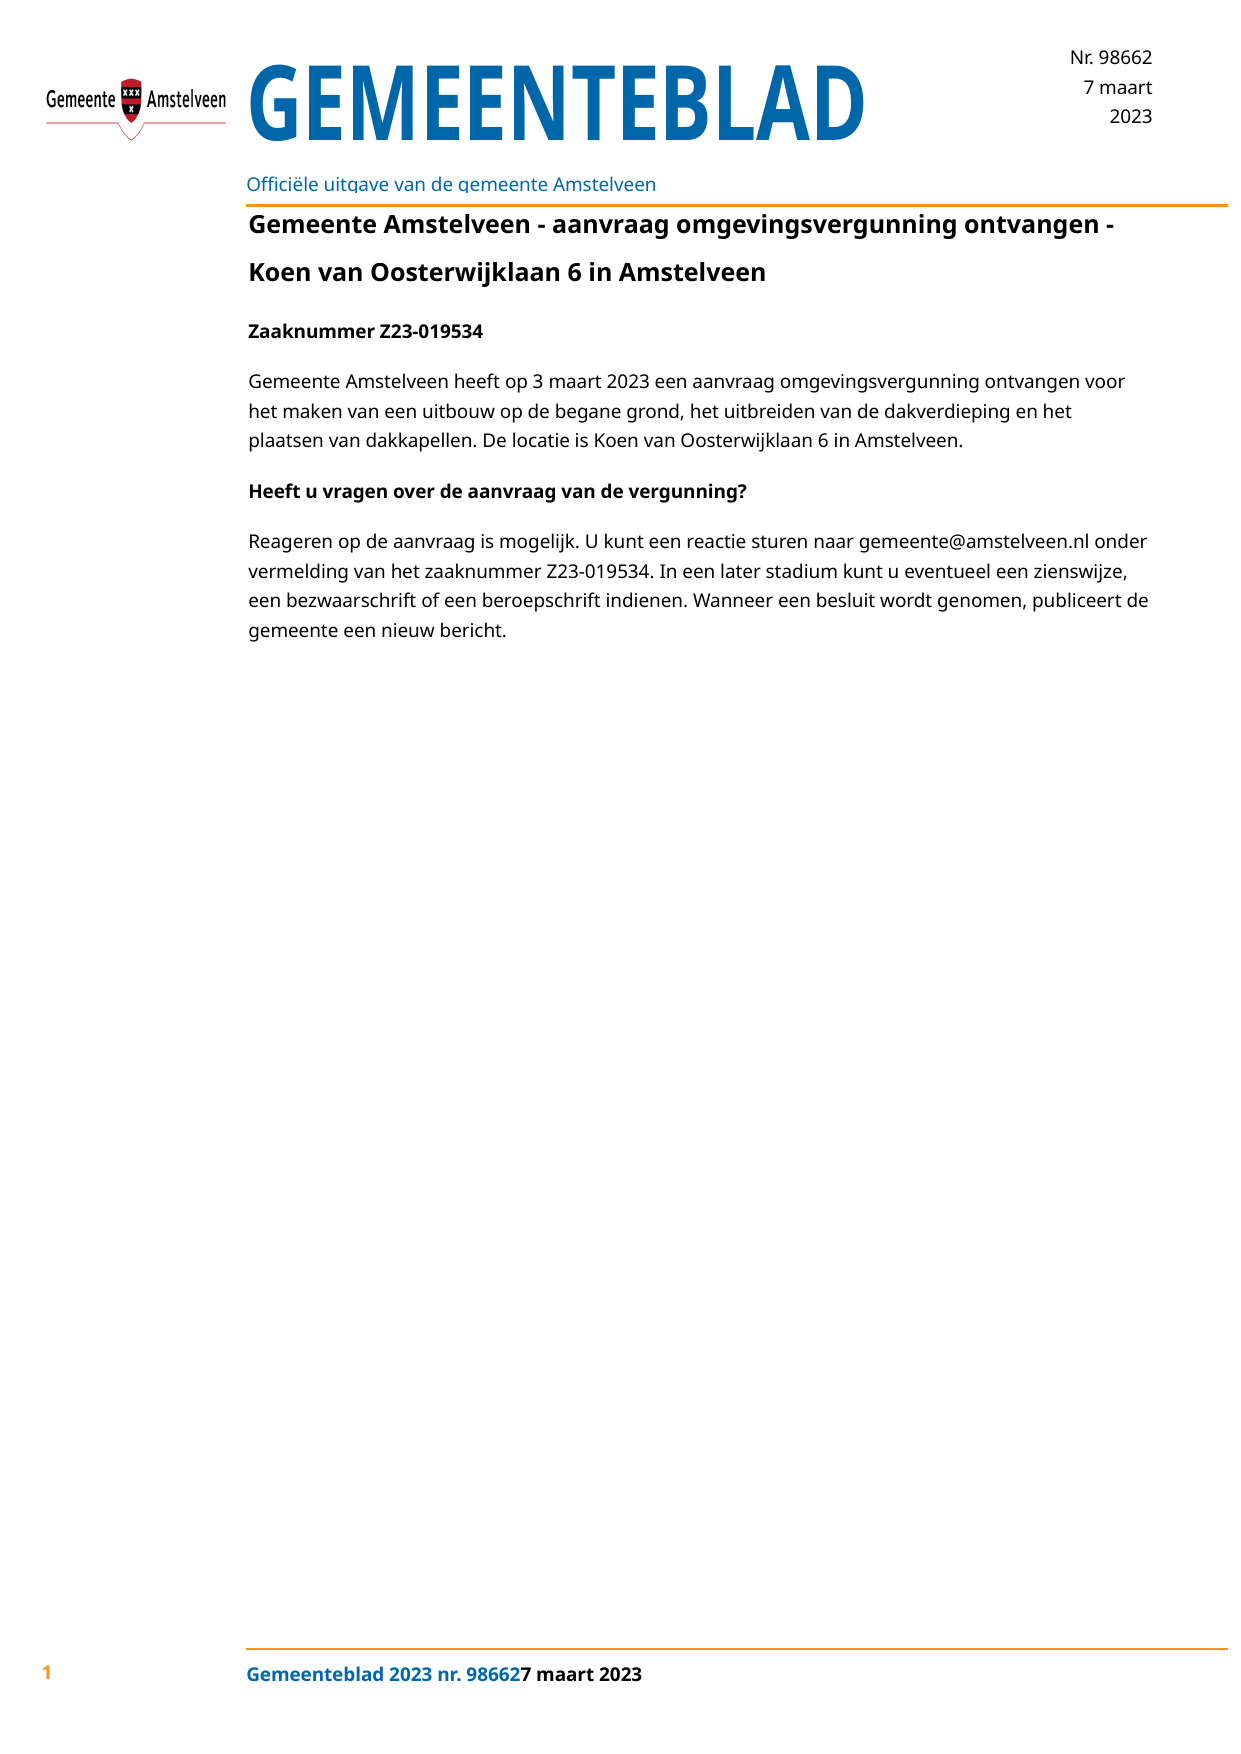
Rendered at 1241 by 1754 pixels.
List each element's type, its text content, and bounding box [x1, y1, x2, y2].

text Heeft u vragen over de aanvraag van de vergunning? [248, 478, 1152, 504]
text Gemeente Amstelveen - aanvraag omgevingsvergunning ontvangen - Koen van Oosterwijklaan 6 in Amstelveen [248, 207, 1152, 288]
text Reageren op de aanvraag is mogelijk. U kunt een reactie sturen naar gemeente@amstelveen.nl onder vermelding van het zaaknummer Z23-019534. In een later stadium kunt u eventueel een zienswijze, een bezwaarschrift of een beroepschrift indienen. Wanneer een besluit wordt genomen, publiceert de gemeente een nieuw bericht. [248, 528, 1152, 643]
picture [41, 47, 231, 172]
text Zaaknummer Z23-019534 [248, 318, 1152, 344]
text Gemeente Amstelveen heeft op 3 maart 2023 een aanvraag omgevingsvergunning ontvangen voor het maken van een uitbouw op de begane grond, het uitbreiden van de dakverdieping en het plaatsen van dakkapellen. De locatie is Koen van Oosterwijklaan 6 in Amstelveen. [248, 368, 1152, 453]
